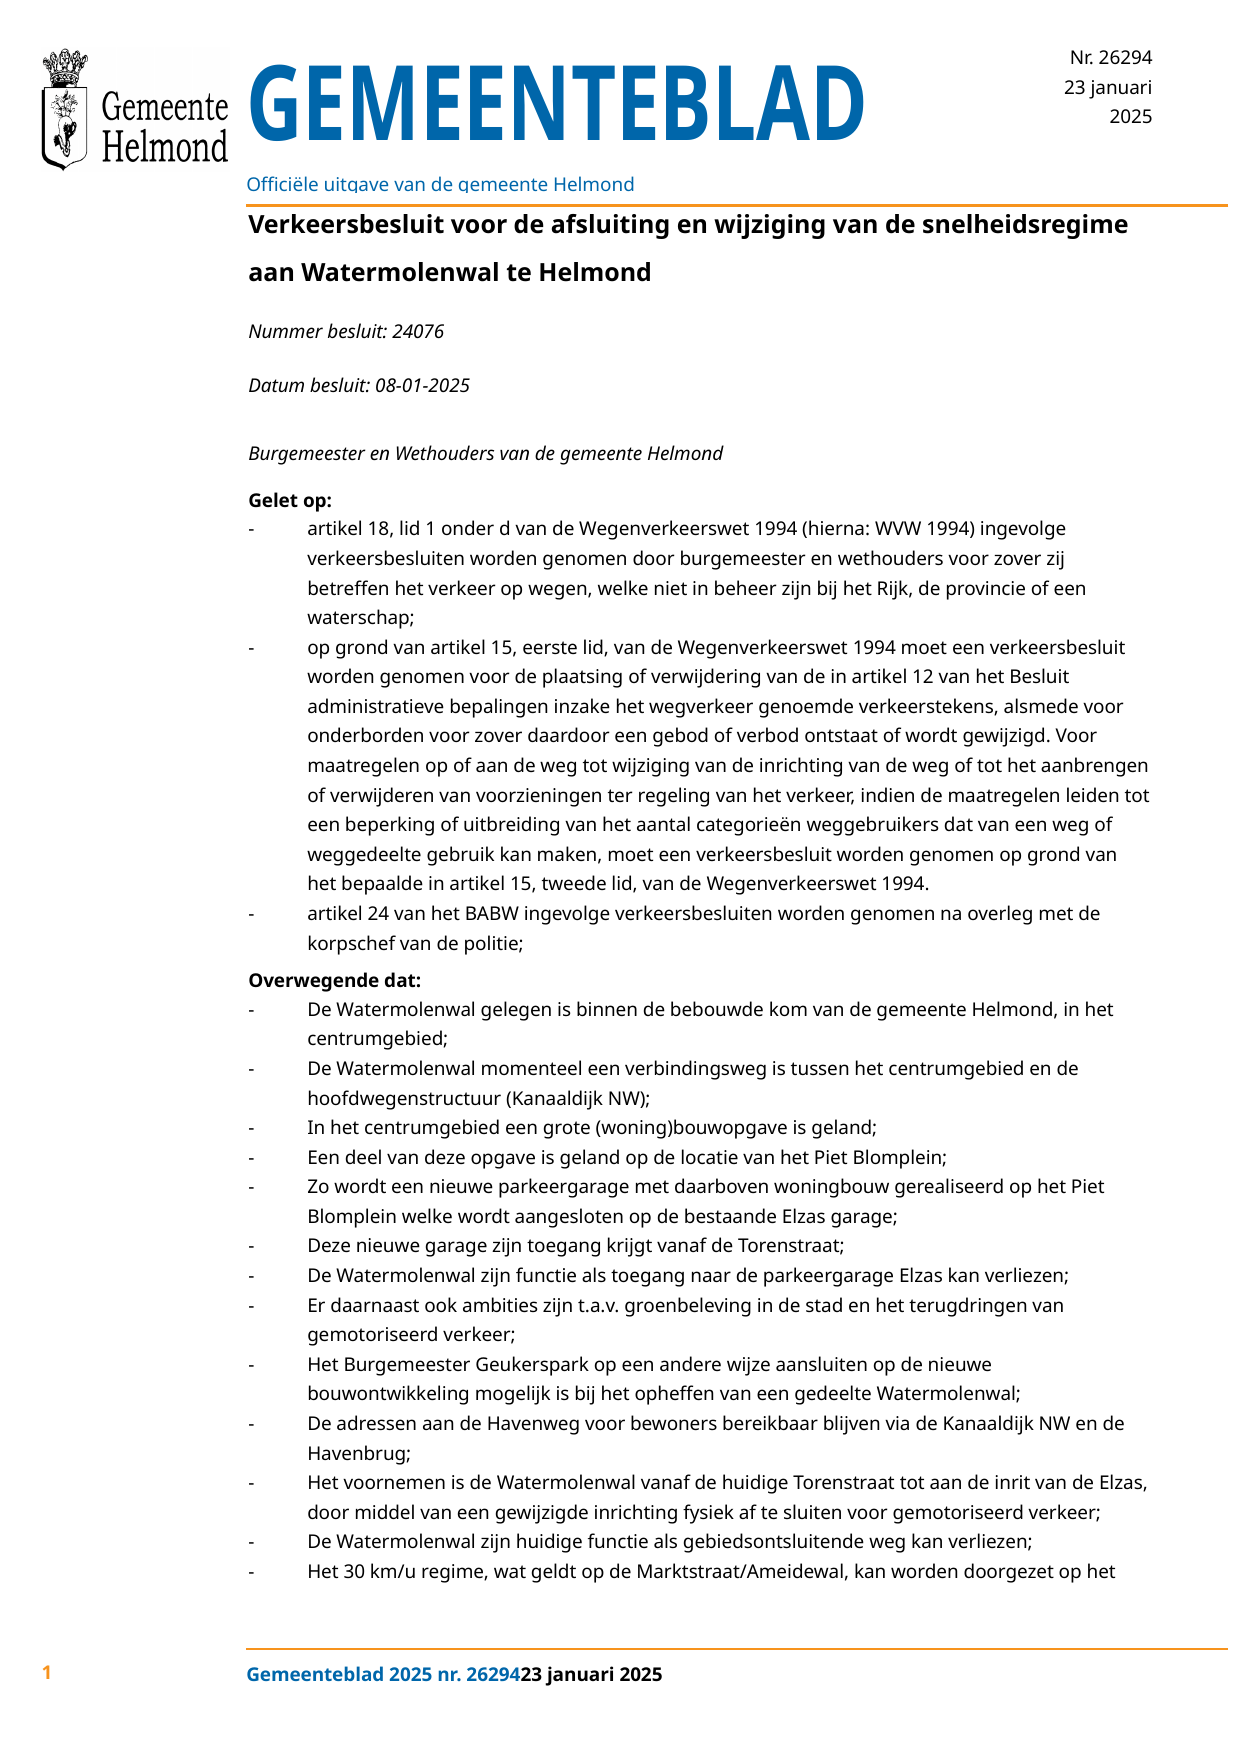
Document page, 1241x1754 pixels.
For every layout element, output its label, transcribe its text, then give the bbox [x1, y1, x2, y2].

picture [41, 47, 231, 172]
text Gelet op: [248, 487, 1152, 513]
list Zo wordt een nieuwe parkeergarage met daarboven woningbouw gerealiseerd op het Piet Blomplein welke wordt aangesloten op de bestaande Elzas garage; [248, 1173, 1152, 1229]
list De Watermolenwal zijn huidige functie als gebiedsontsluitende weg kan verliezen; [248, 1528, 1152, 1554]
list De Watermolenwal gelegen is binnen de bebouwde kom van de gemeente Helmond, in het centrumgebied; [248, 996, 1152, 1051]
list De Watermolenwal zijn functie als toegang naar de parkeergarage Elzas kan verliezen; [248, 1262, 1152, 1288]
list In het centrumgebied een grote (woning)bouwopgave is geland; [248, 1114, 1152, 1140]
list artikel 24 van het BABW ingevolge verkeersbesluiten worden genomen na overleg met de korpschef van de politie; [248, 900, 1152, 956]
list Een deel van deze opgave is geland op de locatie van het Piet Blomplein; [248, 1144, 1152, 1170]
list Er daarnaast ook ambities zijn t.a.v. groenbeleving in de stad en het terugdringen van gemotoriseerd verkeer; [248, 1292, 1152, 1347]
list op grond van artikel 15, eerste lid, van de Wegenverkeerswet 1994 moet een verkeersbesluit worden genomen voor de plaatsing of verwijdering van de in artikel 12 van het Besluit administratieve bepalingen inzake het wegverkeer genoemde verkeerstekens, alsmede voor onderborden voor zover daardoor een gebod of verbod ontstaat of wordt gewijzigd. Voor maatregelen op of aan de weg tot wijziging van de inrichting van de weg of tot het aanbrengen of verwijderen van voorzieningen ter regeling van het verkeer, indien de maatregelen leiden tot een beperking of uitbreiding van het aantal categorieën weggebruikers dat van een weg of weggedeelte gebruik kan maken, moet een verkeersbesluit worden genomen op grond van het bepaalde in artikel 15, tweede lid, van de Wegenverkeerswet 1994. [248, 634, 1152, 896]
text Datum besluit: 08-01-2025 [248, 372, 1152, 398]
list Het voornemen is de Watermolenwal vanaf de huidige Torenstraat tot aan de inrit van de Elzas, door middel van een gewijzigde inrichting fysiek af te sluiten voor gemotoriseerd verkeer; [248, 1469, 1152, 1525]
list De Watermolenwal momenteel een verbindingsweg is tussen het centrumgebied en de hoofdwegenstructuur (Kanaaldijk NW); [248, 1055, 1152, 1111]
list Het 30 km/u regime, wat geldt op de Marktstraat/Ameidewal, kan worden doorgezet op het [248, 1558, 1152, 1584]
list Het Burgemeester Geukerspark op een andere wijze aansluiten op de nieuwe bouwontwikkeling mogelijk is bij het opheffen van een gedeelte Watermolenwal; [248, 1351, 1152, 1406]
list Deze nieuwe garage zijn toegang krijgt vanaf de Torenstraat; [248, 1233, 1152, 1258]
text Verkeersbesluit voor de afsluiting en wijziging van de snelheidsregime aan Watermolenwal te Helmond [248, 207, 1152, 288]
text Burgemeester en Wethouders van de gemeente Helmond [248, 440, 1152, 465]
text Nummer besluit: 24076 [248, 318, 1152, 344]
list De adressen aan de Havenweg voor bewoners bereikbaar blijven via de Kanaaldijk NW en de Havenbrug; [248, 1410, 1152, 1466]
list artikel 18, lid 1 onder d van de Wegenverkeerswet 1994 (hierna: WVW 1994) ingevolge verkeersbesluiten worden genomen door burgemeester en wethouders voor zover zij betreffen het verkeer op wegen, welke niet in beheer zijn bij het Rijk, de provincie of een waterschap; [248, 516, 1152, 630]
text Overwegende dat: [248, 968, 1152, 993]
